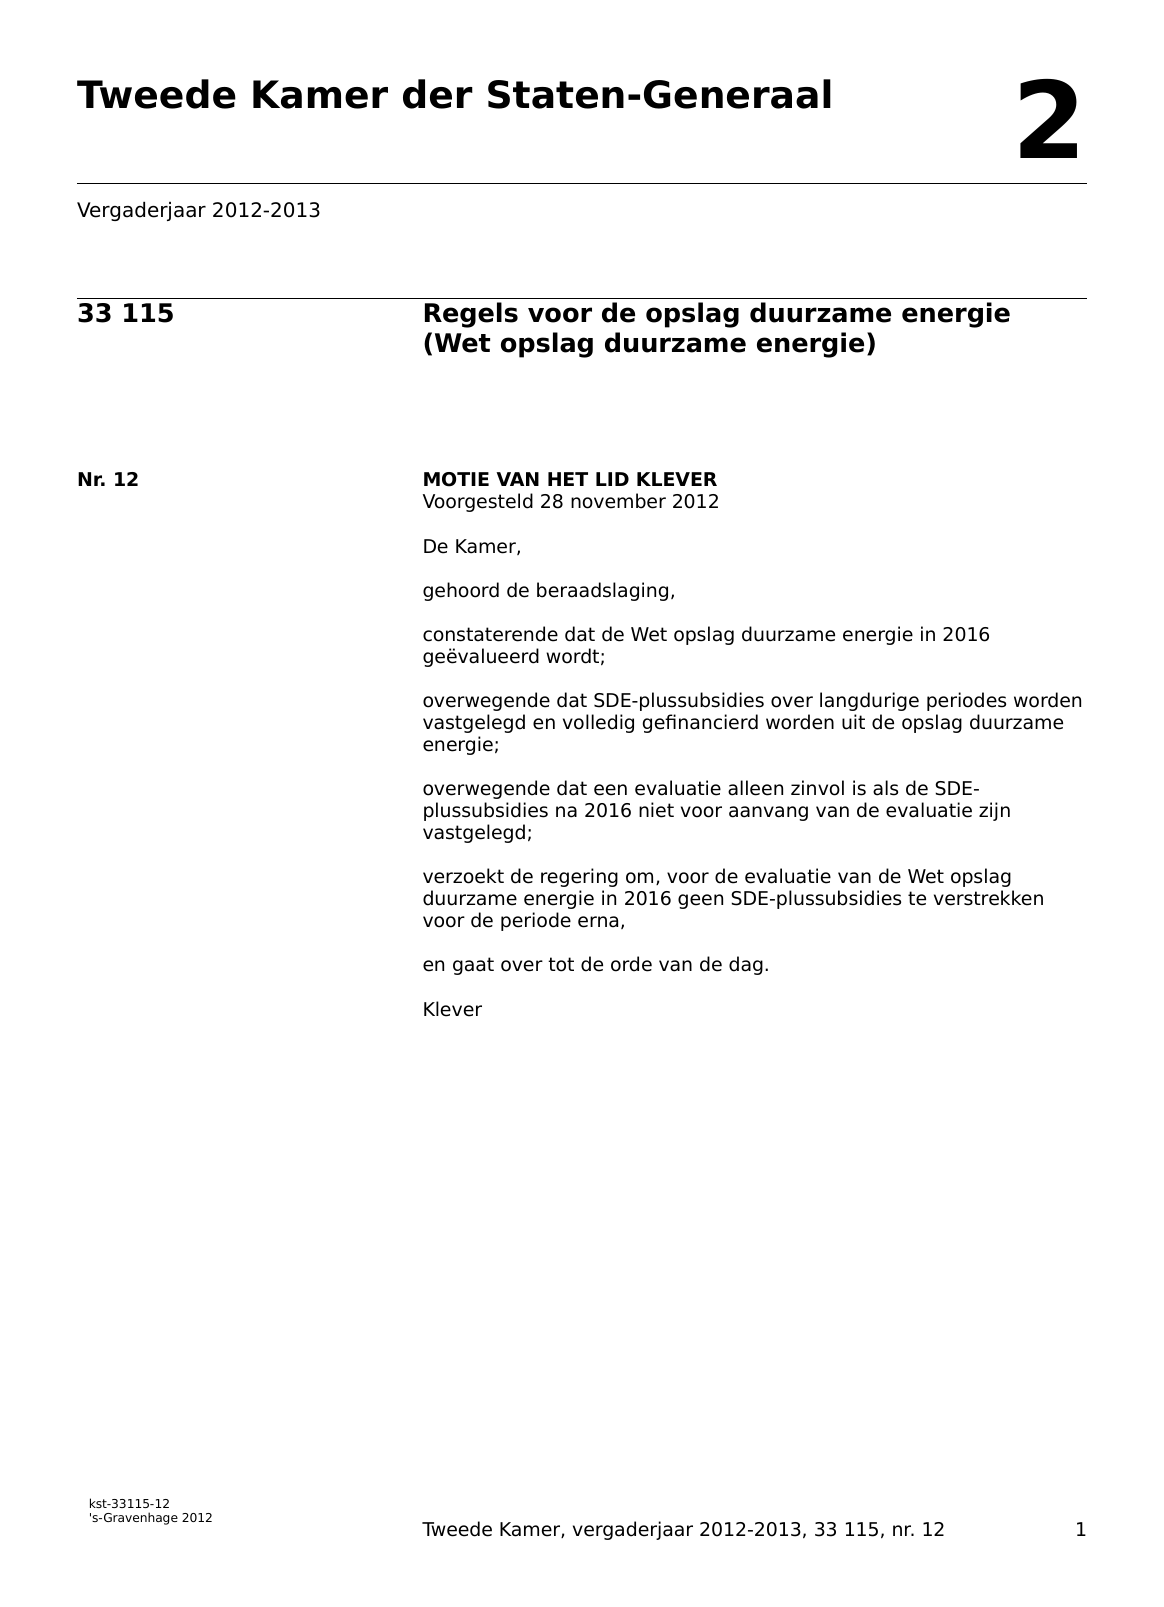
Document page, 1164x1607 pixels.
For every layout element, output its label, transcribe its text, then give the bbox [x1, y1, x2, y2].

subtitle 33 115 Regels voor de opslag duurzame energie (Wet opslag duurzame energie) [77, 299, 1087, 358]
text gehoord de beraadslaging, [422, 580, 1087, 602]
text overwegende dat SDE-plussubsidies over langdurige periodes worden vastgelegd en volledig gefinancierd worden uit de opslag duurzame energie; [422, 690, 1087, 756]
subtitle Nr. 12 MOTIE VAN HET LID KLEVER [77, 469, 1087, 491]
text Voorgesteld 28 november 2012 [422, 491, 1087, 513]
text 's-Gravenhage 2012 [88, 1511, 323, 1525]
text De Kamer, [422, 536, 1087, 557]
text overwegende dat een evaluatie alleen zinvol is als de SDE-plussubsidies na 2016 niet voor aanvang van de evaluatie zijn vastgelegd; [422, 778, 1087, 844]
text constaterende dat de Wet opslag duurzame energie in 2016 geëvalueerd wordt; [422, 624, 1087, 668]
text kst-33115-12 [88, 1497, 323, 1511]
table_header 2 [886, 59, 1087, 183]
text verzoekt de regering om, voor de evaluatie van de Wet opslag duurzame energie in 2016 geen SDE-plussubsidies te verstrekken voor de periode erna, [422, 866, 1087, 932]
text en gaat over tot de orde van de dag. [422, 954, 1087, 976]
table_header Tweede Kamer der Staten-Generaal [77, 59, 886, 183]
text Klever [422, 998, 1087, 1021]
table_cell Vergaderjaar 2012-2013 [77, 184, 1087, 298]
